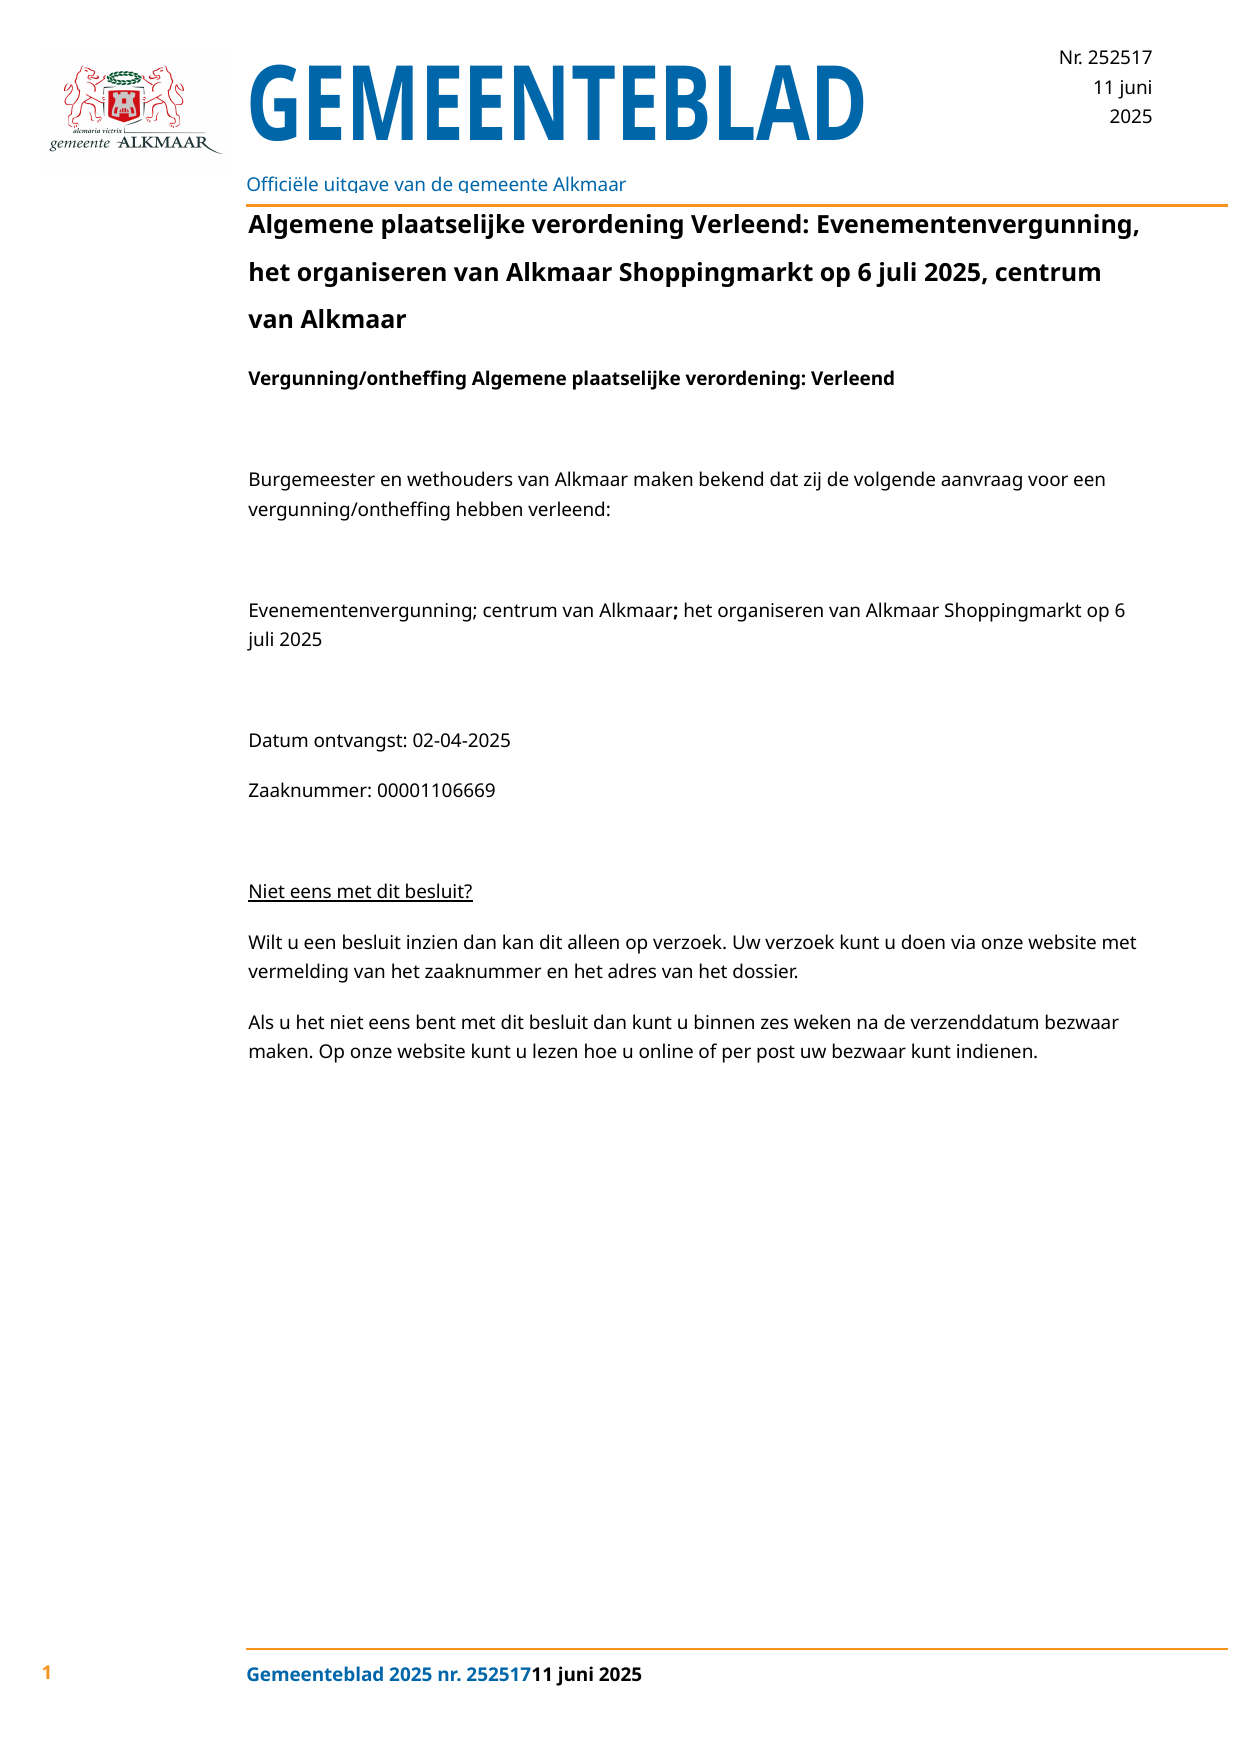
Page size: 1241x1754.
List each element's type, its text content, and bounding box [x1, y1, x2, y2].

text Vergunning/ontheffing Algemene plaatselijke verordening: Verleend [248, 366, 1152, 391]
text Zaaknummer: 00001106669 [248, 778, 1152, 803]
text Wilt u een besluit inzien dan kan dit alleen op verzoek. Uw verzoek kunt u doen via onze website met vermelding van het zaaknummer en het adres van het dossier. [248, 929, 1152, 984]
text Datum ontvangst: 02-04-2025 [248, 727, 1152, 753]
text Algemene plaatselijke verordening Verleend: Evenementenvergunning, het organiseren van Alkmaar Shoppingmarkt op 6 juli 2025, centrum van Alkmaar [248, 207, 1152, 336]
text Als u het niet eens bent met dit besluit dan kunt u binnen zes weken na de verzenddatum bezwaar maken. Op onze website kunt u lezen hoe u online of per post uw bezwaar kunt indienen. [248, 1009, 1152, 1064]
text Evenementenvergunning; centrum van Alkmaar; het organiseren van Alkmaar Shoppingmarkt op 6 juli 2025 [248, 597, 1152, 652]
text Niet eens met dit besluit? [248, 878, 1152, 904]
text Burgemeester en wethouders van Alkmaar maken bekend dat zij de volgende aanvraag voor een vergunning/ontheffing hebben verleend: [248, 466, 1152, 522]
picture [41, 47, 231, 172]
